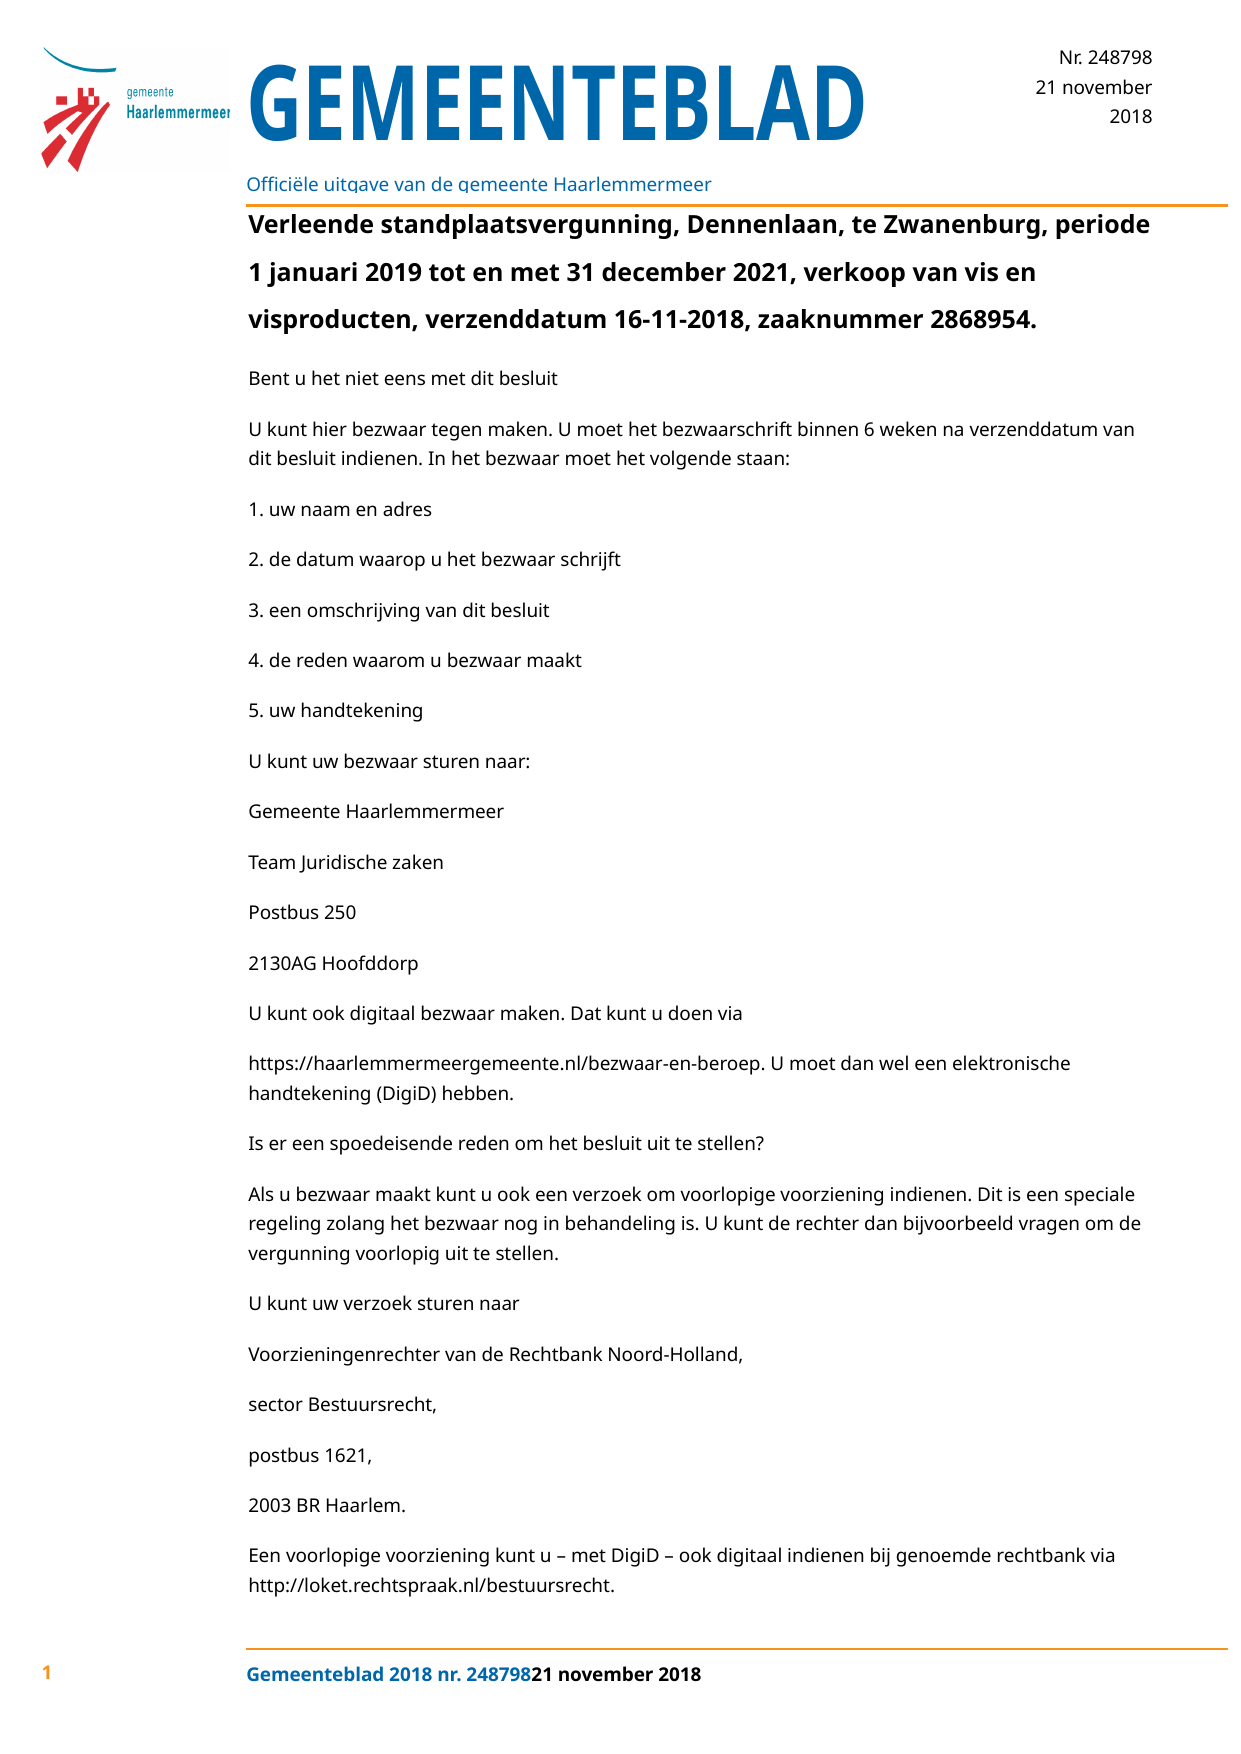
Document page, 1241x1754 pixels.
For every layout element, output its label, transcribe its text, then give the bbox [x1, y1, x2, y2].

text 1. uw naam en adres [248, 496, 1152, 522]
text Bent u het niet eens met dit besluit [248, 366, 1152, 391]
text 3. een omschrijving van dit besluit [248, 597, 1152, 622]
text Een voorlopige voorziening kunt u – met DigiD – ook digitaal indienen bij genoemde rechtbank via http://loket.rechtspraak.nl/bestuursrecht. [248, 1543, 1152, 1598]
text Postbus 250 [248, 899, 1152, 925]
text 4. de reden waarom u bezwaar maakt [248, 647, 1152, 673]
text U kunt uw verzoek sturen naar [248, 1291, 1152, 1316]
text 2003 BR Haarlem. [248, 1492, 1152, 1518]
text 2. de datum waarop u het bezwaar schrijft [248, 546, 1152, 572]
text U kunt uw bezwaar sturen naar: [248, 748, 1152, 774]
text https://haarlemmermeergemeente.nl/bezwaar-en-beroep. U moet dan wel een elektronische handtekening (DigiD) hebben. [248, 1051, 1152, 1106]
text Als u bezwaar maakt kunt u ook een verzoek om voorlopige voorziening indienen. Dit is een speciale regeling zolang het bezwaar nog in behandeling is. U kunt de rechter dan bijvoorbeeld vragen om de vergunning voorlopig uit te stellen. [248, 1181, 1152, 1266]
text Gemeente Haarlemmermeer [248, 798, 1152, 824]
text U kunt ook digitaal bezwaar maken. Dat kunt u doen via [248, 1000, 1152, 1026]
text 2130AG Hoofddorp [248, 950, 1152, 975]
text Team Juridische zaken [248, 849, 1152, 874]
text sector Bestuursrecht, [248, 1391, 1152, 1417]
text 5. uw handtekening [248, 698, 1152, 723]
text U kunt hier bezwaar tegen maken. U moet het bezwaarschrift binnen 6 weken na verzenddatum van dit besluit indienen. In het bezwaar moet het volgende staan: [248, 416, 1152, 471]
text postbus 1621, [248, 1442, 1152, 1467]
text Verleende standplaatsvergunning, Dennenlaan, te Zwanenburg, periode 1 januari 2019 tot en met 31 december 2021, verkoop van vis en visproducten, verzenddatum 16-11-2018, zaaknummer 2868954. [248, 207, 1152, 336]
picture [41, 47, 231, 172]
text Voorzieningenrechter van de Rechtbank Noord-Holland, [248, 1341, 1152, 1367]
text Is er een spoedeisende reden om het besluit uit te stellen? [248, 1131, 1152, 1156]
